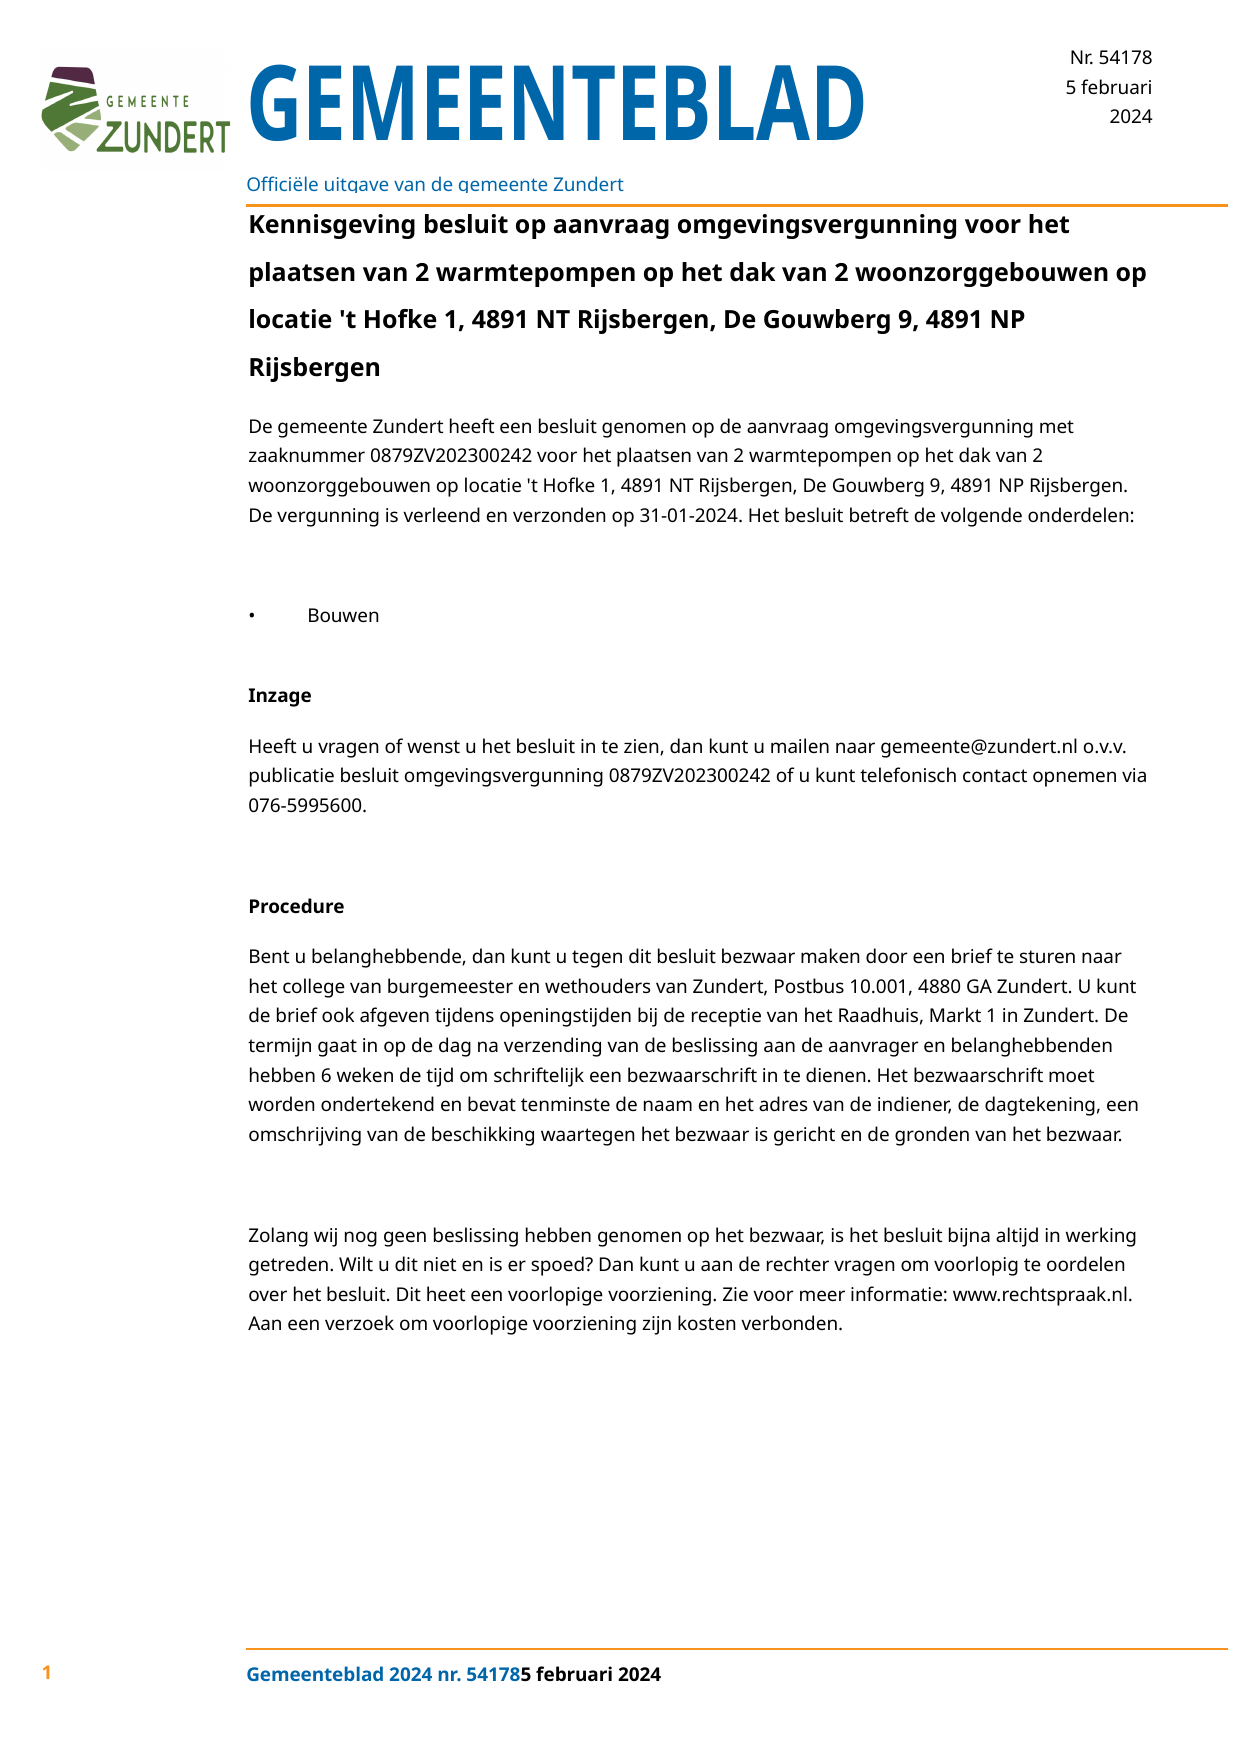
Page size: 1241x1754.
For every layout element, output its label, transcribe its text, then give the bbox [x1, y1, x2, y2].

list Bouwen [248, 603, 1152, 628]
text Inzage [248, 683, 1152, 708]
text Bent u belanghebbende, dan kunt u tegen dit besluit bezwaar maken door een brief te sturen naar het college van burgemeester en wethouders van Zundert, Postbus 10.001, 4880 GA Zundert. U kunt de brief ook afgeven tijdens openingstijden bij de receptie van het Raadhuis, Markt 1 in Zundert. De termijn gaat in op de dag na verzending van de beslissing aan de aanvrager en belanghebbenden hebben 6 weken de tijd om schriftelijk een bezwaarschrift in te dienen. Het bezwaarschrift moet worden ondertekend en bevat tenminste de naam en het adres van de indiener, de dagtekening, een omschrijving van de beschikking waartegen het bezwaar is gericht en de gronden van het bezwaar. [248, 943, 1152, 1147]
text De gemeente Zundert heeft een besluit genomen op de aanvraag omgevingsvergunning met zaaknummer 0879ZV202300242 voor het plaatsen van 2 warmtepompen op het dak van 2 woonzorggebouwen op locatie 't Hofke 1, 4891 NT Rijsbergen, De Gouwberg 9, 4891 NP Rijsbergen. De vergunning is verleend en verzonden op 31-01-2024. Het besluit betreft de volgende onderdelen: [248, 413, 1152, 528]
text Procedure [248, 893, 1152, 919]
text Zolang wij nog geen beslissing hebben genomen op het bezwaar, is het besluit bijna altijd in werking getreden. Wilt u dit niet en is er spoed? Dan kunt u aan de rechter vragen om voorlopig te oordelen over het besluit. Dit heet een voorlopige voorziening. Zie voor meer informatie: www.rechtspraak.nl. Aan een verzoek om voorlopige voorziening zijn kosten verbonden. [248, 1222, 1152, 1336]
picture [41, 47, 231, 172]
text Heeft u vragen of wenst u het besluit in te zien, dan kunt u mailen naar gemeente@zundert.nl o.v.v. publicatie besluit omgevingsvergunning 0879ZV202300242 of u kunt telefonisch contact opnemen via 076-5995600. [248, 733, 1152, 818]
text Kennisgeving besluit op aanvraag omgevingsvergunning voor het plaatsen van 2 warmtepompen op het dak van 2 woonzorggebouwen op locatie 't Hofke 1, 4891 NT Rijsbergen, De Gouwberg 9, 4891 NP Rijsbergen [248, 207, 1152, 384]
